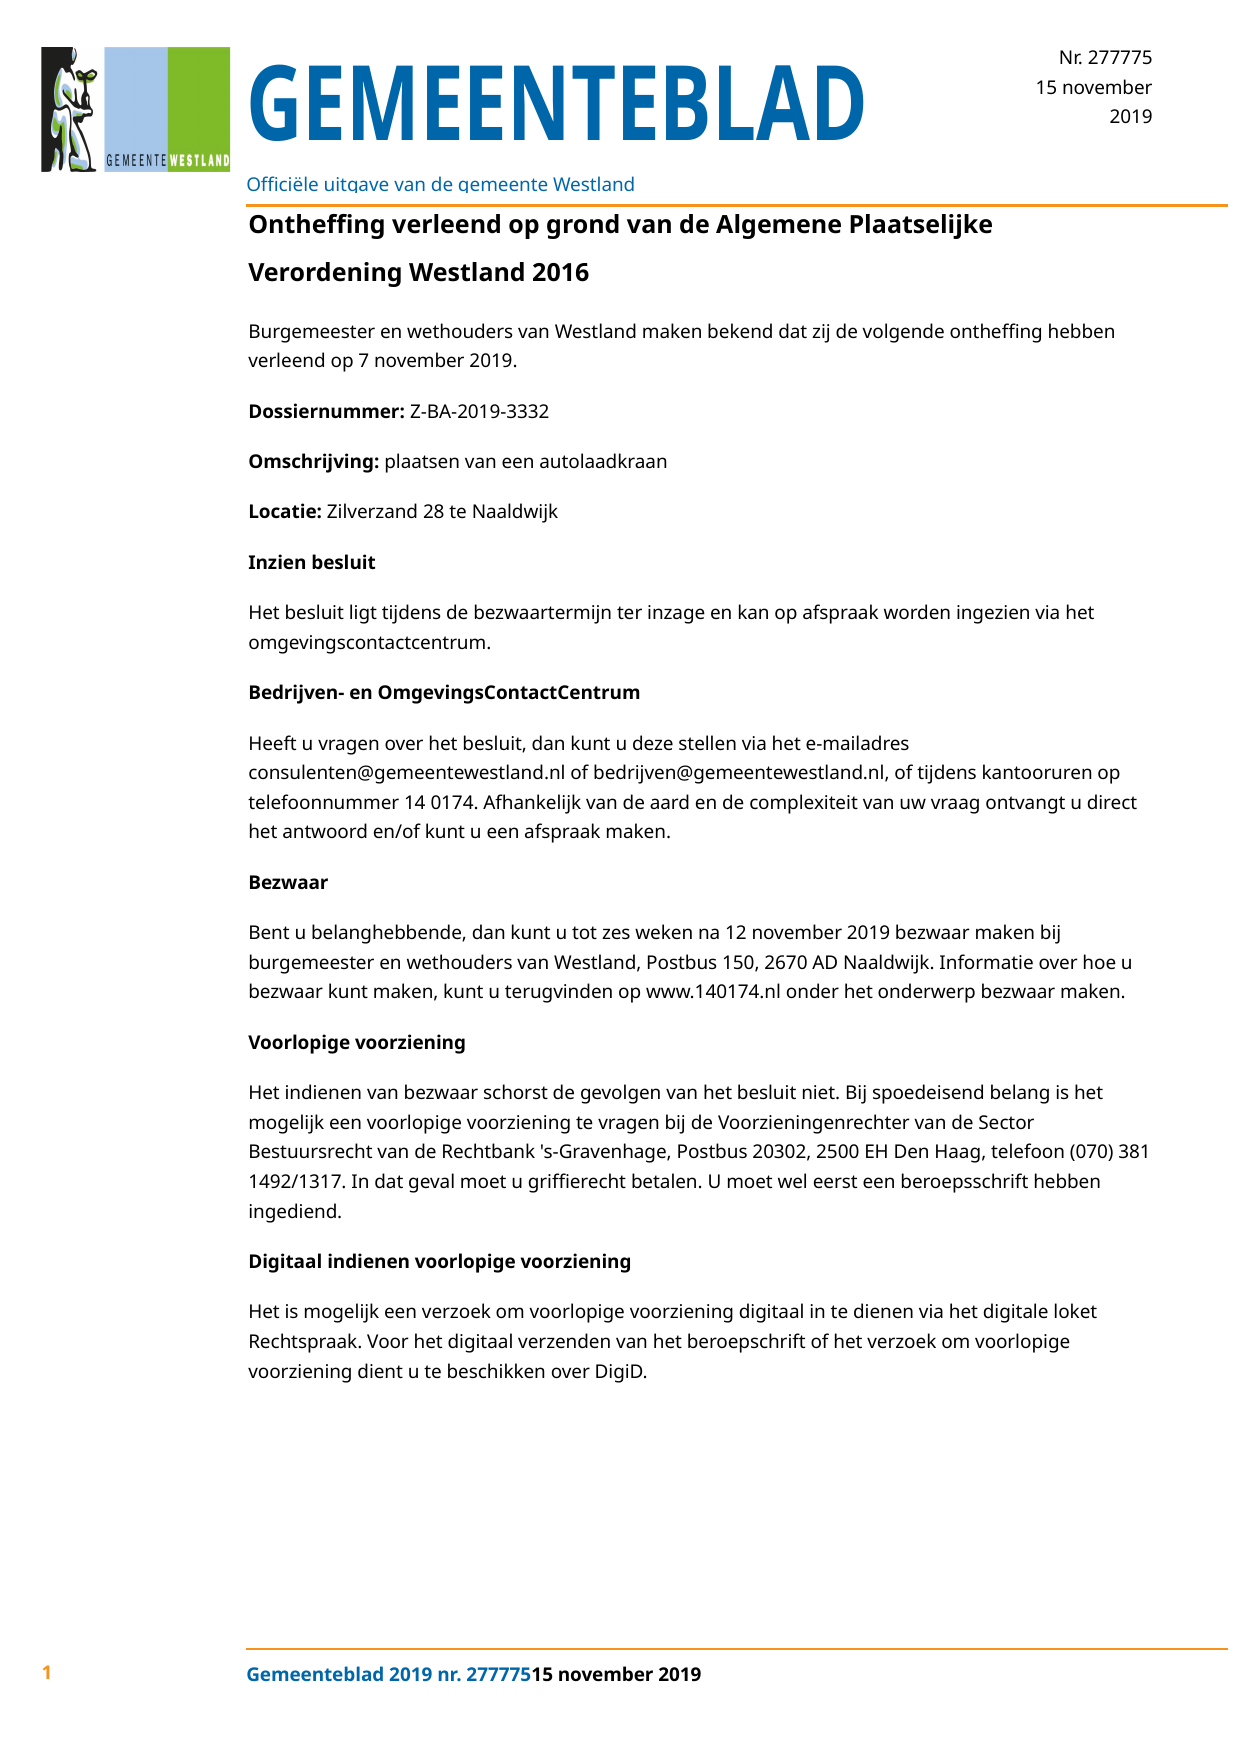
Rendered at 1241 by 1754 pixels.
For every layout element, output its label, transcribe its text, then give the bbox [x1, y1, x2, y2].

text Het besluit ligt tijdens de bezwaartermijn ter inzage en kan op afspraak worden ingezien via het omgevingscontactcentrum. [248, 599, 1152, 655]
text Bent u belanghebbende, dan kunt u tot zes weken na 12 november 2019 bezwaar maken bij burgemeester en wethouders van Westland, Postbus 150, 2670 AD Naaldwijk. Informatie over hoe u bezwaar kunt maken, kunt u terugvinden op www.140174.nl onder het onderwerp bezwaar maken. [248, 919, 1152, 1004]
text Bedrijven- en OmgevingsContactCentrum [248, 679, 1152, 705]
text Digitaal indienen voorlopige voorziening [248, 1248, 1152, 1274]
text Heeft u vragen over het besluit, dan kunt u deze stellen via het e-mailadres consulenten@gemeentewestland.nl of bedrijven@gemeentewestland.nl, of tijdens kantooruren op telefoonnummer 14 0174. Afhankelijk van de aard en de complexiteit van uw vraag ontvangt u direct het antwoord en/of kunt u een afspraak maken. [248, 730, 1152, 844]
text Het indienen van bezwaar schorst de gevolgen van het besluit niet. Bij spoedeisend belang is het mogelijk een voorlopige voorziening te vragen bij de Voorzieningenrechter van de Sector Bestuursrecht van de Rechtbank 's-Gravenhage, Postbus 20302, 2500 EH Den Haag, telefoon (070) 381 1492/1317. In dat geval moet u griffierecht betalen. U moet wel eerst een beroepsschrift hebben ingediend. [248, 1079, 1152, 1224]
text Omschrijving: plaatsen van een autolaadkraan [248, 448, 1152, 474]
text Bezwaar [248, 869, 1152, 895]
text Dossiernummer: Z-BA-2019-3332 [248, 398, 1152, 424]
text Inzien besluit [248, 549, 1152, 575]
text Ontheffing verleend op grond van de Algemene Plaatselijke Verordening Westland 2016 [248, 207, 1152, 288]
text Locatie: Zilverzand 28 te Naaldwijk [248, 499, 1152, 524]
text Het is mogelijk een verzoek om voorlopige voorziening digitaal in te dienen via het digitale loket Rechtspraak. Voor het digitaal verzenden van het beroepschrift of het verzoek om voorlopige voorziening dient u te beschikken over DigiD. [248, 1299, 1152, 1384]
picture [41, 47, 231, 172]
text Voorlopige voorziening [248, 1029, 1152, 1055]
text Burgemeester en wethouders van Westland maken bekend dat zij de volgende ontheffing hebben verleend op 7 november 2019. [248, 318, 1152, 373]
